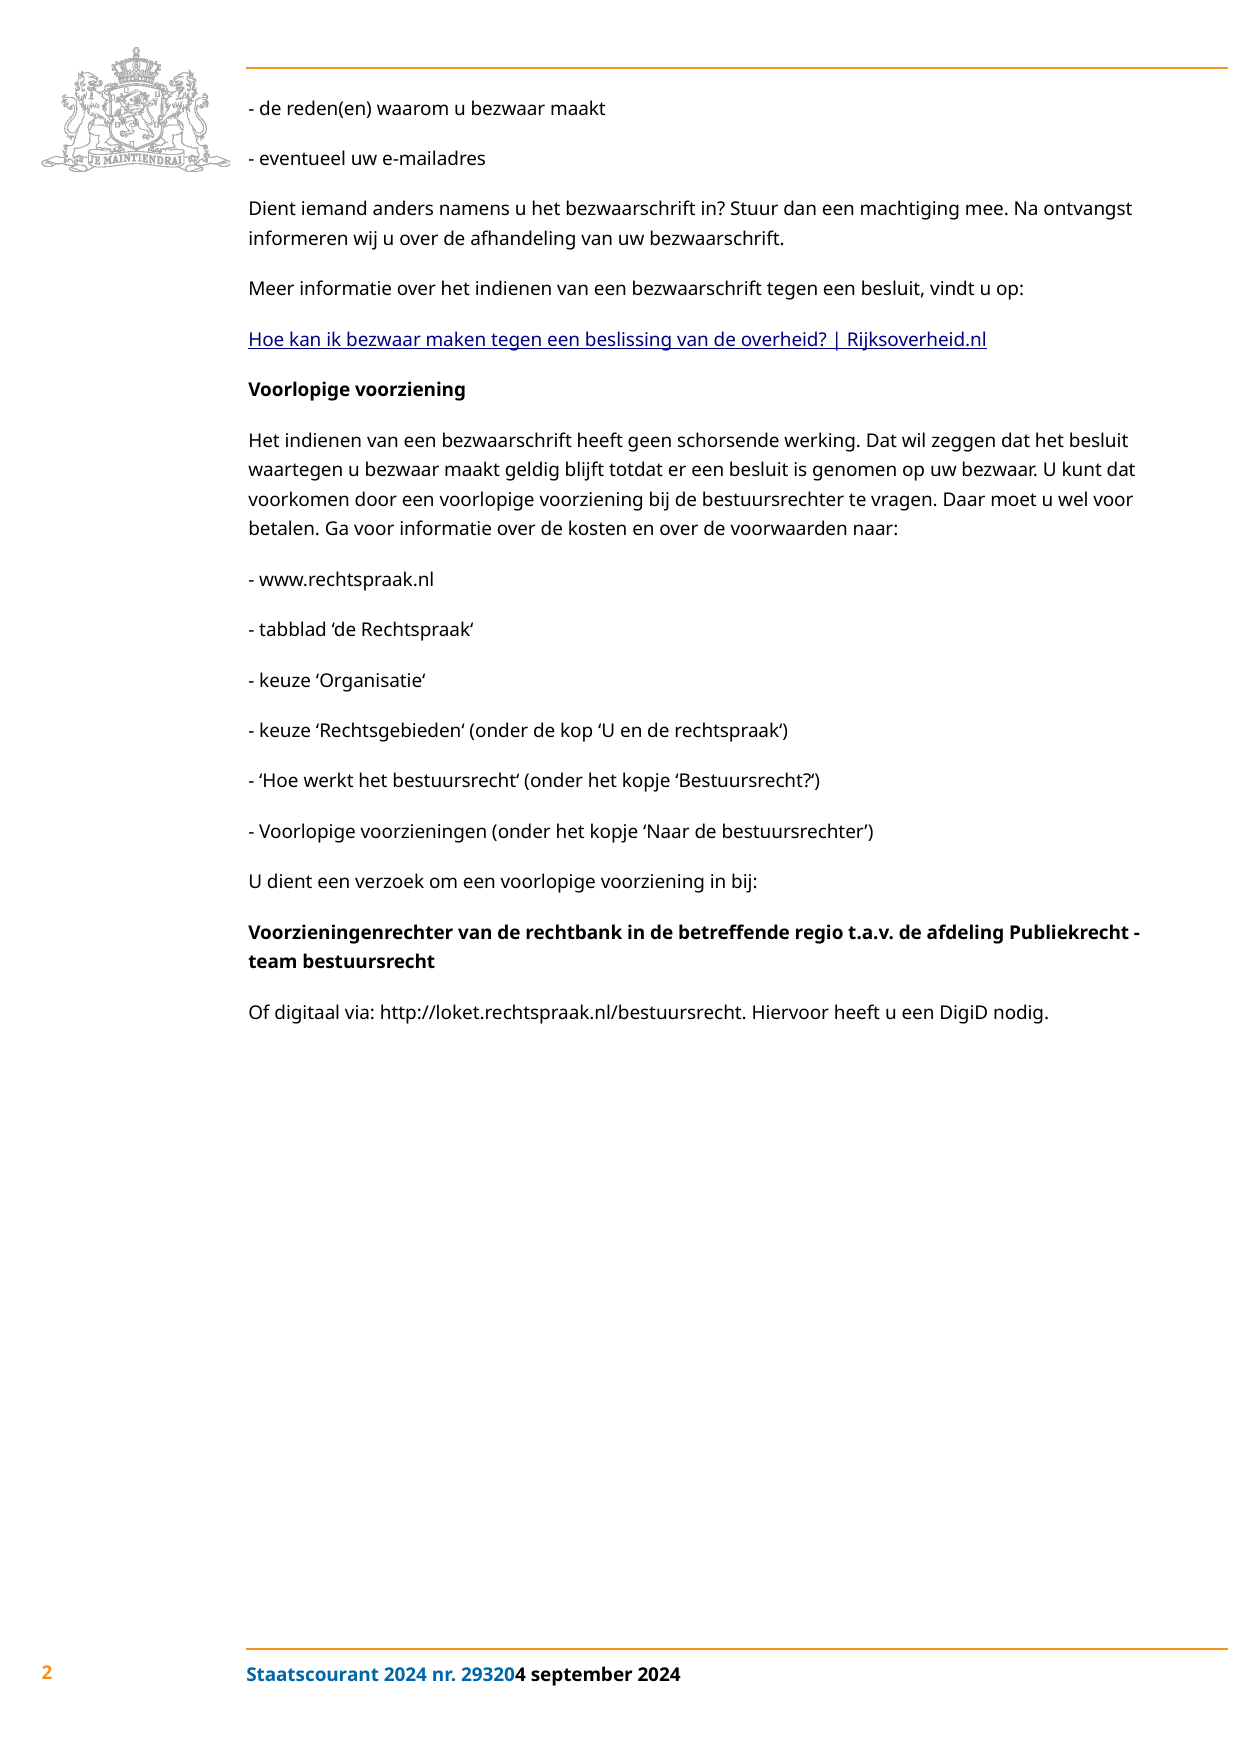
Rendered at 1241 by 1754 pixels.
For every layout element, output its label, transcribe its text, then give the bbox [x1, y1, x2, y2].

text - ‘Hoe werkt het bestuursrecht‘ (onder het kopje ‘Bestuursrecht?‘) [248, 768, 1152, 793]
picture [41, 47, 231, 172]
text - tabblad ‘de Rechtspraak‘ [248, 616, 1152, 642]
text Of digitaal via: http://loket.rechtspraak.nl/bestuursrecht. Hiervoor heeft u een DigiD nodig. [248, 999, 1152, 1025]
text U dient een verzoek om een voorlopige voorziening in bij: [248, 868, 1152, 894]
text - keuze ‘Organisatie‘ [248, 667, 1152, 693]
text - Voorlopige voorzieningen (onder het kopje ‘Naar de bestuursrechter’) [248, 818, 1152, 844]
text Hoe kan ik bezwaar maken tegen een beslissing van de overheid? | Rijksoverheid.nl [248, 326, 1152, 352]
text - eventueel uw e-mailadres [248, 145, 1152, 171]
text - keuze ‘Rechtsgebieden‘ (onder de kop ‘U en de rechtspraak‘) [248, 717, 1152, 743]
text - de reden(en) waarom u bezwaar maakt [248, 95, 1152, 121]
text Het indienen van een bezwaarschrift heeft geen schorsende werking. Dat wil zeggen dat het besluit waartegen u bezwaar maakt geldig blijft totdat er een besluit is genomen op uw bezwaar. U kunt dat voorkomen door een voorlopige voorziening bij de bestuursrechter te vragen. Daar moet u wel voor betalen. Ga voor informatie over de kosten en over de voorwaarden naar: [248, 427, 1152, 541]
text - www.rechtspraak.nl [248, 566, 1152, 592]
text Dient iemand anders namens u het bezwaarschrift in? Stuur dan een machtiging mee. Na ontvangst informeren wij u over de afhandeling van uw bezwaarschrift. [248, 196, 1152, 251]
text Voorlopige voorziening [248, 376, 1152, 402]
text Voorzieningenrechter van de rechtbank in de betreffende regio t.a.v. de afdeling Publiekrecht - team bestuursrecht [248, 919, 1152, 974]
text Meer informatie over het indienen van een bezwaarschrift tegen een besluit, vindt u op: [248, 276, 1152, 301]
